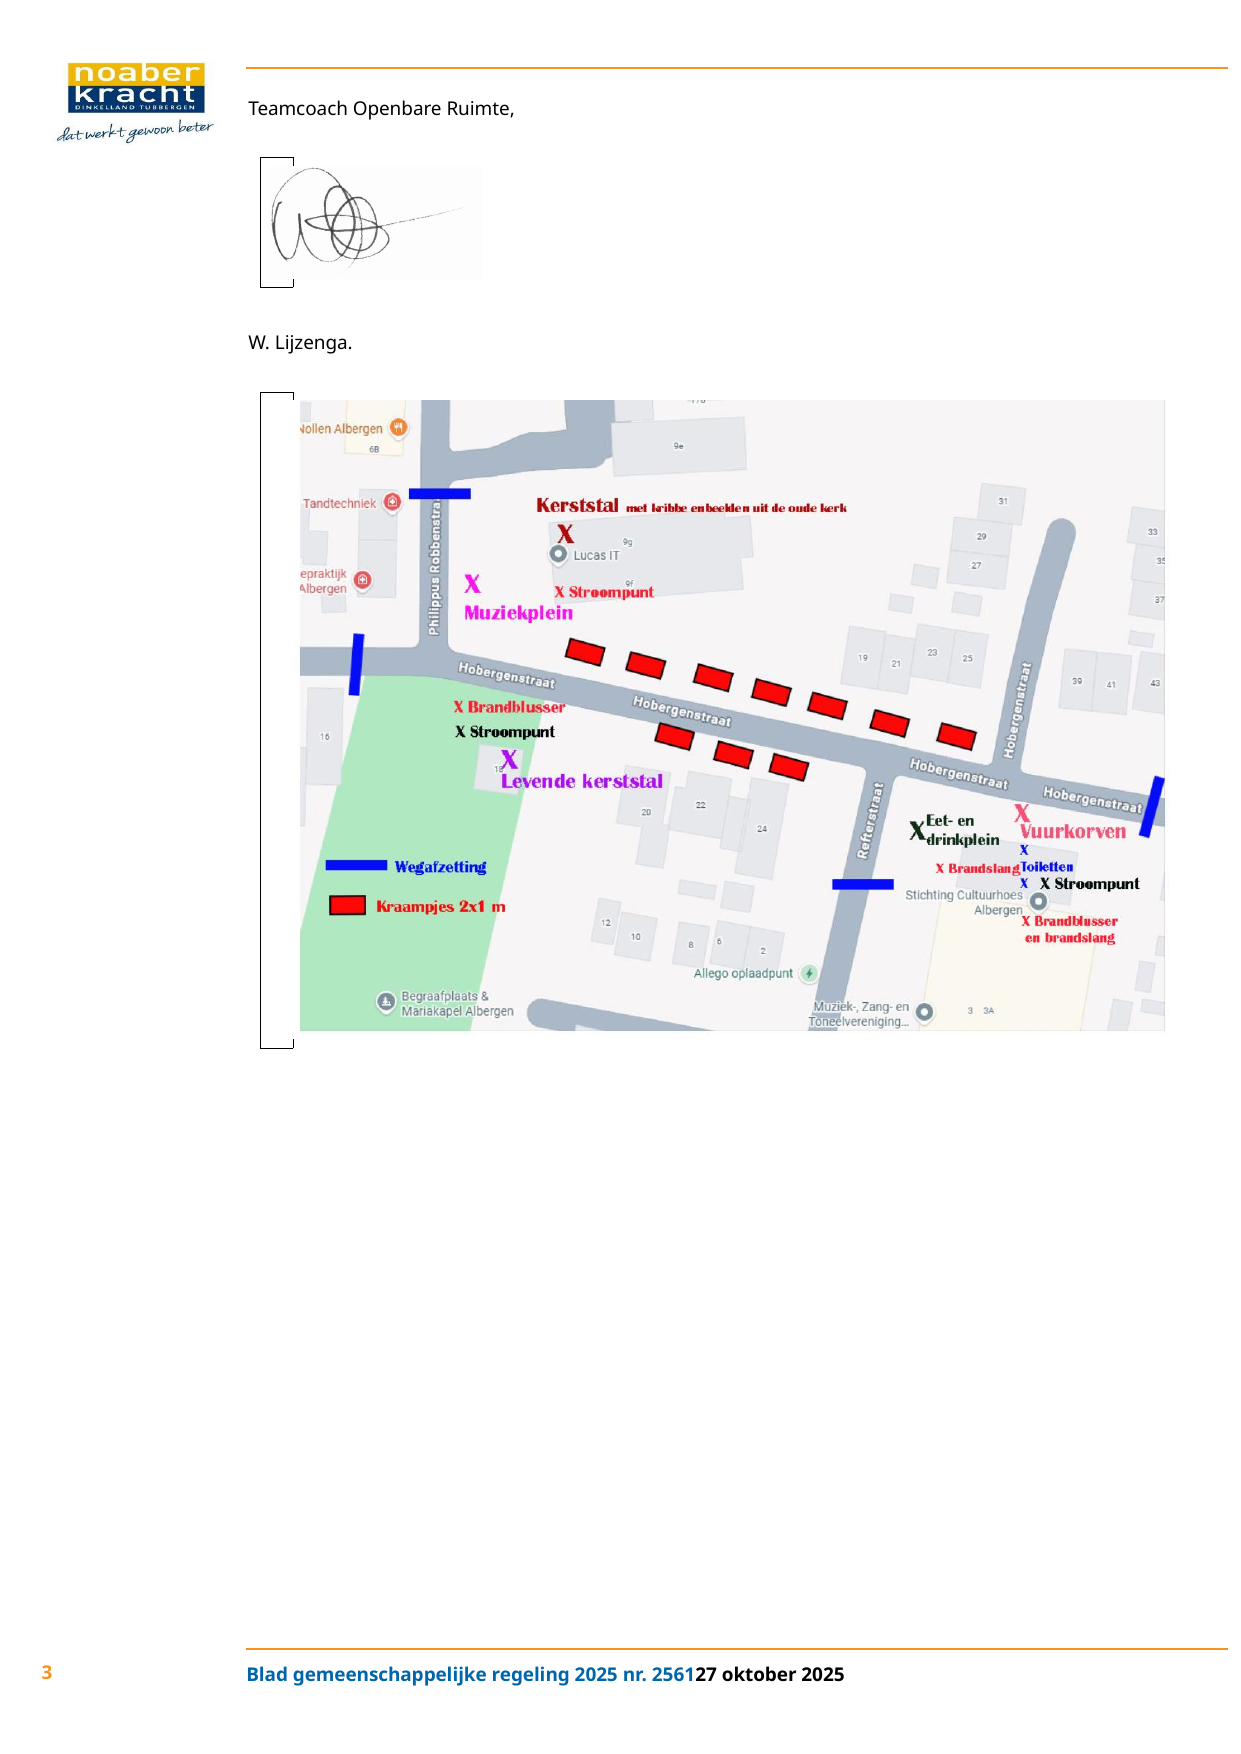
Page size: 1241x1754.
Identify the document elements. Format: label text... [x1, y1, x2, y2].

picture [268, 400, 1173, 1039]
picture [41, 47, 231, 172]
picture [268, 166, 483, 279]
text Teamcoach Openbare Ruimte, [248, 95, 1152, 121]
text W. Lijzenga. [248, 329, 1152, 355]
